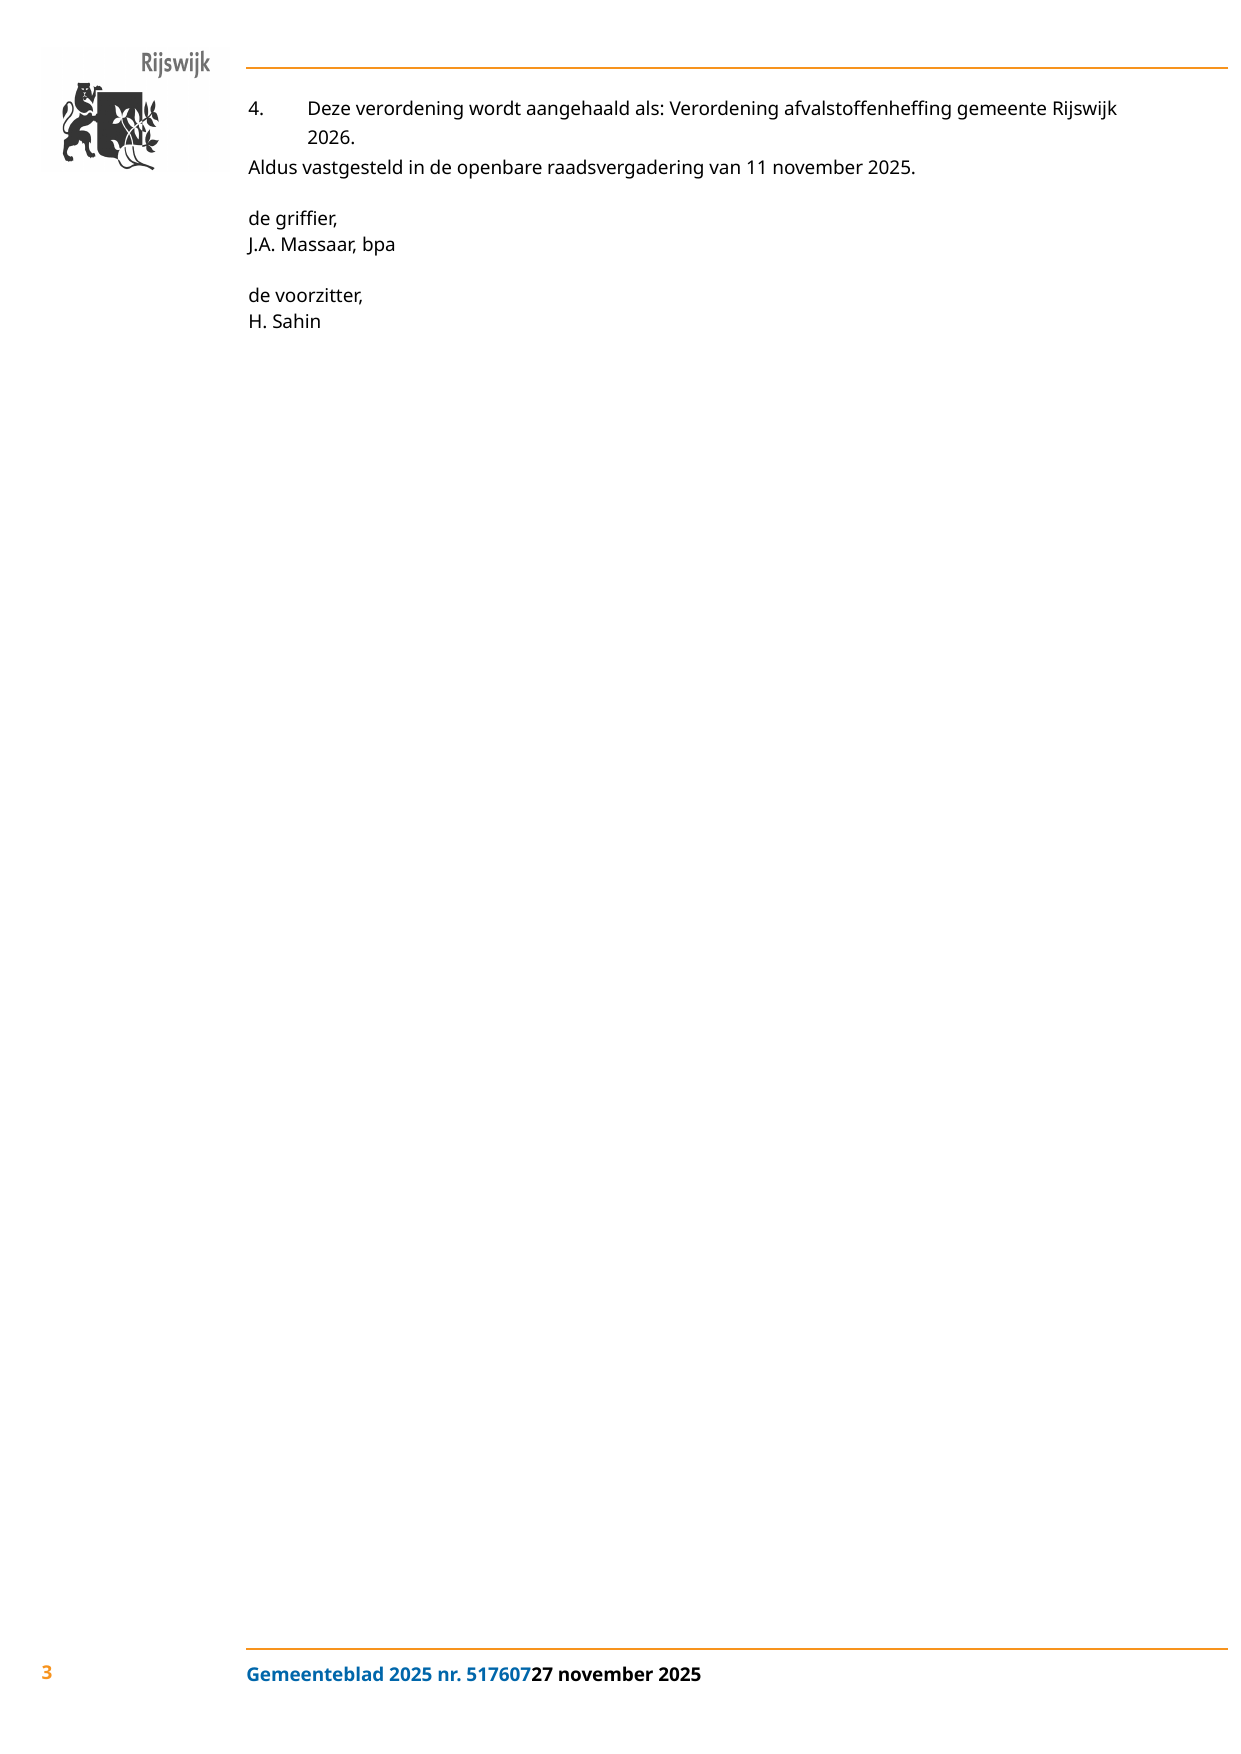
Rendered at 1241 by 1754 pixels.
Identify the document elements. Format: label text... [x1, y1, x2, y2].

text de griffier, [248, 205, 1152, 231]
text de voorzitter, [248, 283, 1152, 308]
text J.A. Massaar, bpa [248, 231, 1152, 257]
text H. Sahin [248, 308, 1152, 334]
text Aldus vastgesteld in de openbare raadsvergadering van 11 november 2025. [248, 154, 1152, 180]
list Deze verordening wordt aangehaald als: Verordening afvalstoffenheffing gemeente Rijswijk 2026. [248, 95, 1152, 150]
picture [41, 47, 231, 172]
